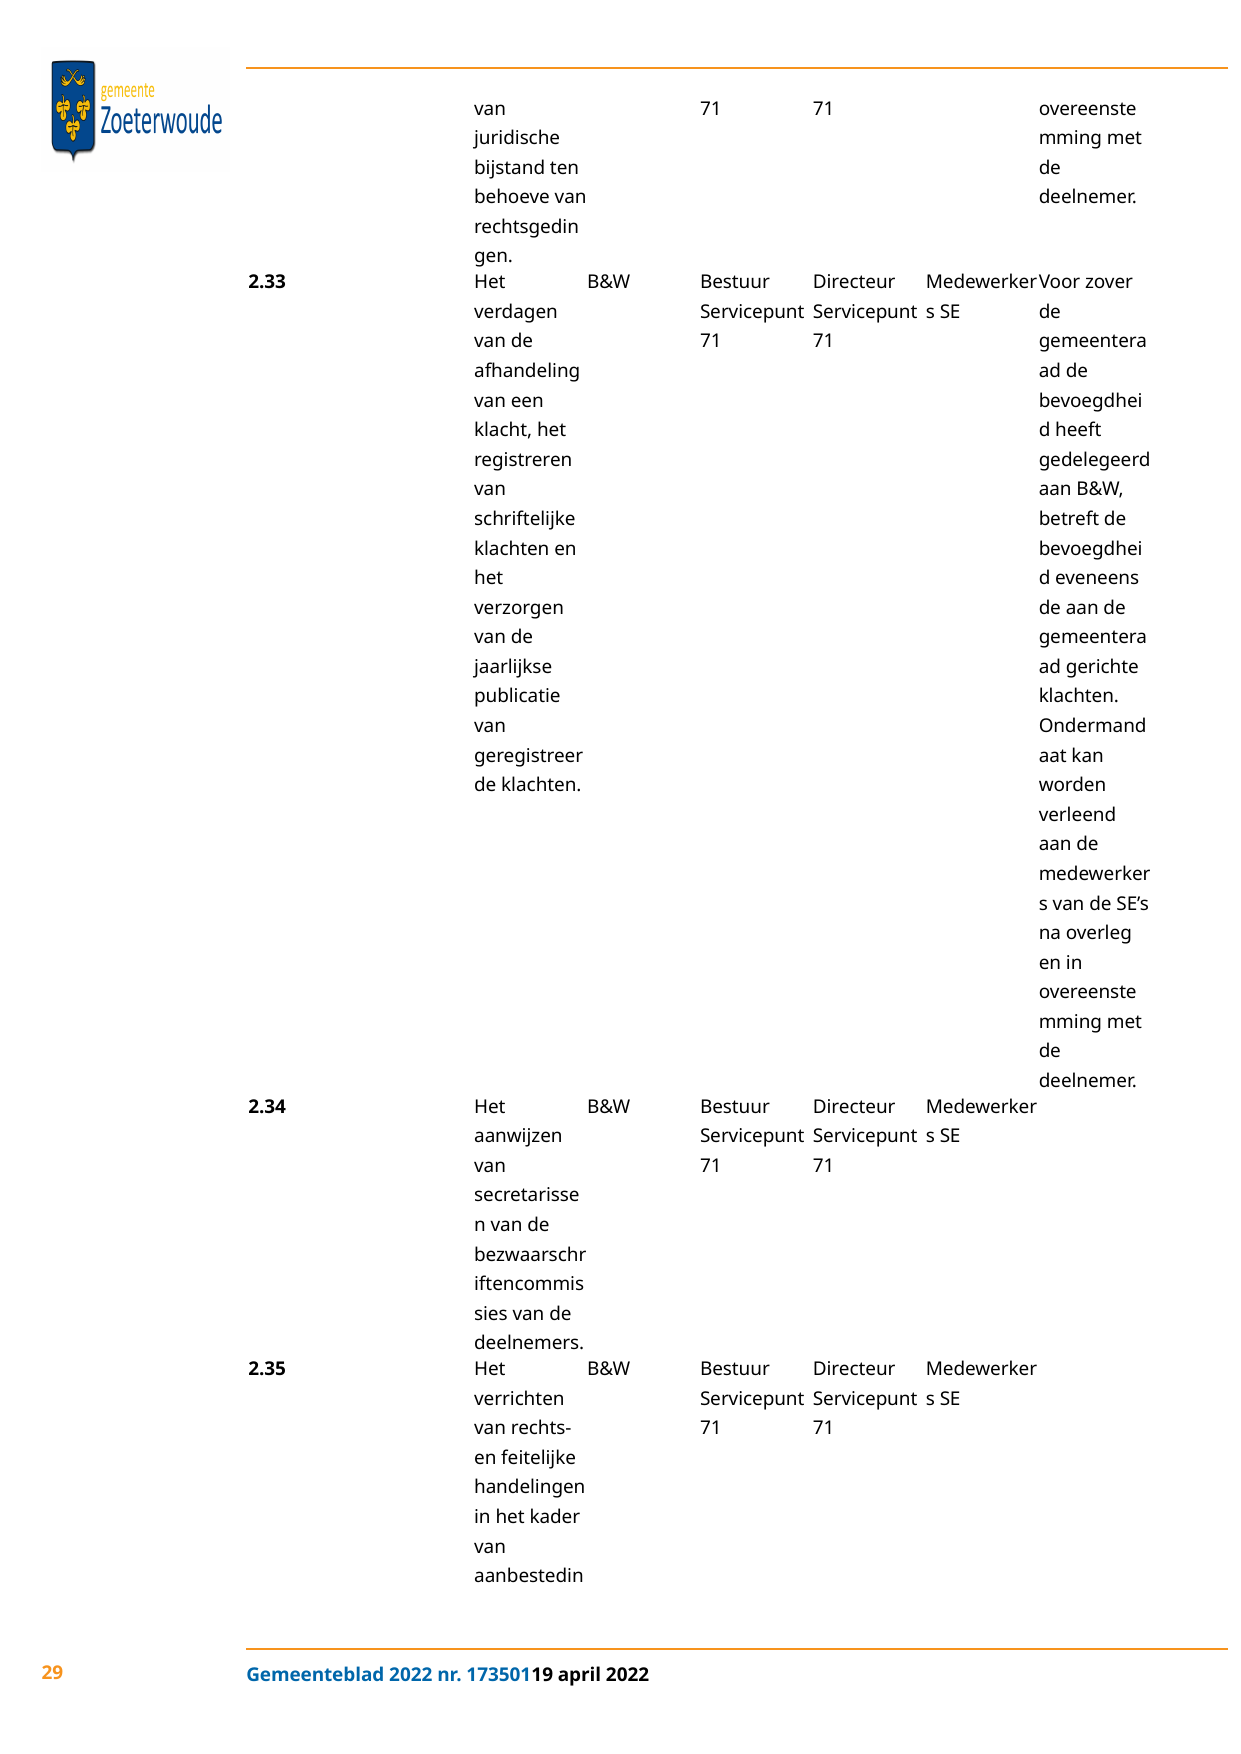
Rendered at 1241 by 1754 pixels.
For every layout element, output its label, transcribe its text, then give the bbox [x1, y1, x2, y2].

table_cell [361, 1355, 474, 1588]
table_cell Bestuur Servicepunt71 [700, 1093, 813, 1355]
table_cell Directeur Servicepunt71 [813, 1093, 926, 1355]
table_cell 71 [700, 95, 813, 268]
table_cell 2.35 [248, 1355, 361, 1588]
table_cell Medewerkers SE [926, 269, 1038, 1093]
table_cell [361, 269, 474, 1093]
table_cell Medewerkers SE [926, 1355, 1038, 1588]
table_cell Directeur Servicepunt71 [813, 1355, 926, 1588]
table_cell [361, 95, 474, 268]
table_cell 71 [813, 95, 926, 268]
table_cell Bestuur Servicepunt71 [700, 1355, 813, 1588]
table_cell Het aanwijzen van secretarissen van de bezwaarschriftencommissies van de deelnemers. [474, 1093, 587, 1355]
table_cell 2.33 [248, 269, 361, 1093]
table_cell [361, 1093, 474, 1355]
table_cell [1039, 1355, 1152, 1588]
table_cell overeenstemming met de deelnemer. [1039, 95, 1152, 268]
table_cell Bestuur Servicepunt71 [700, 269, 813, 1093]
table_cell B&W [587, 1355, 700, 1588]
table_cell 2.34 [248, 1093, 361, 1355]
picture [41, 47, 231, 172]
table_cell [926, 95, 1038, 268]
table_cell B&W [587, 1093, 700, 1355]
table_cell B&W [587, 269, 700, 1093]
table_cell Directeur Servicepunt71 [813, 269, 926, 1093]
table_cell [1039, 1093, 1152, 1355]
table_cell Het verrichten van rechts- en feitelijke handelingen in het kader van aanbestedin [474, 1355, 587, 1588]
table_cell [248, 95, 361, 268]
table_cell Het verdagen van de afhandeling van een klacht, het registreren van schriftelijke klachten en het verzorgen van de jaarlijkse publicatie van geregistreerde klachten. [474, 269, 587, 1093]
table_cell Voor zover de gemeenteraad de bevoegdheid heeft gedelegeerd aan B&W, betreft de bevoegdheid eveneens de aan de gemeenteraad gerichte klachten. Ondermandaat kan worden verleend aan de medewerkers van de SE’s na overleg en in overeenstemming met de deelnemer. [1039, 269, 1152, 1093]
table_cell van juridische bijstand ten behoeve van rechtsgedingen. [474, 95, 587, 268]
table_cell [587, 95, 700, 268]
table_cell Medewerkers SE [926, 1093, 1038, 1355]
